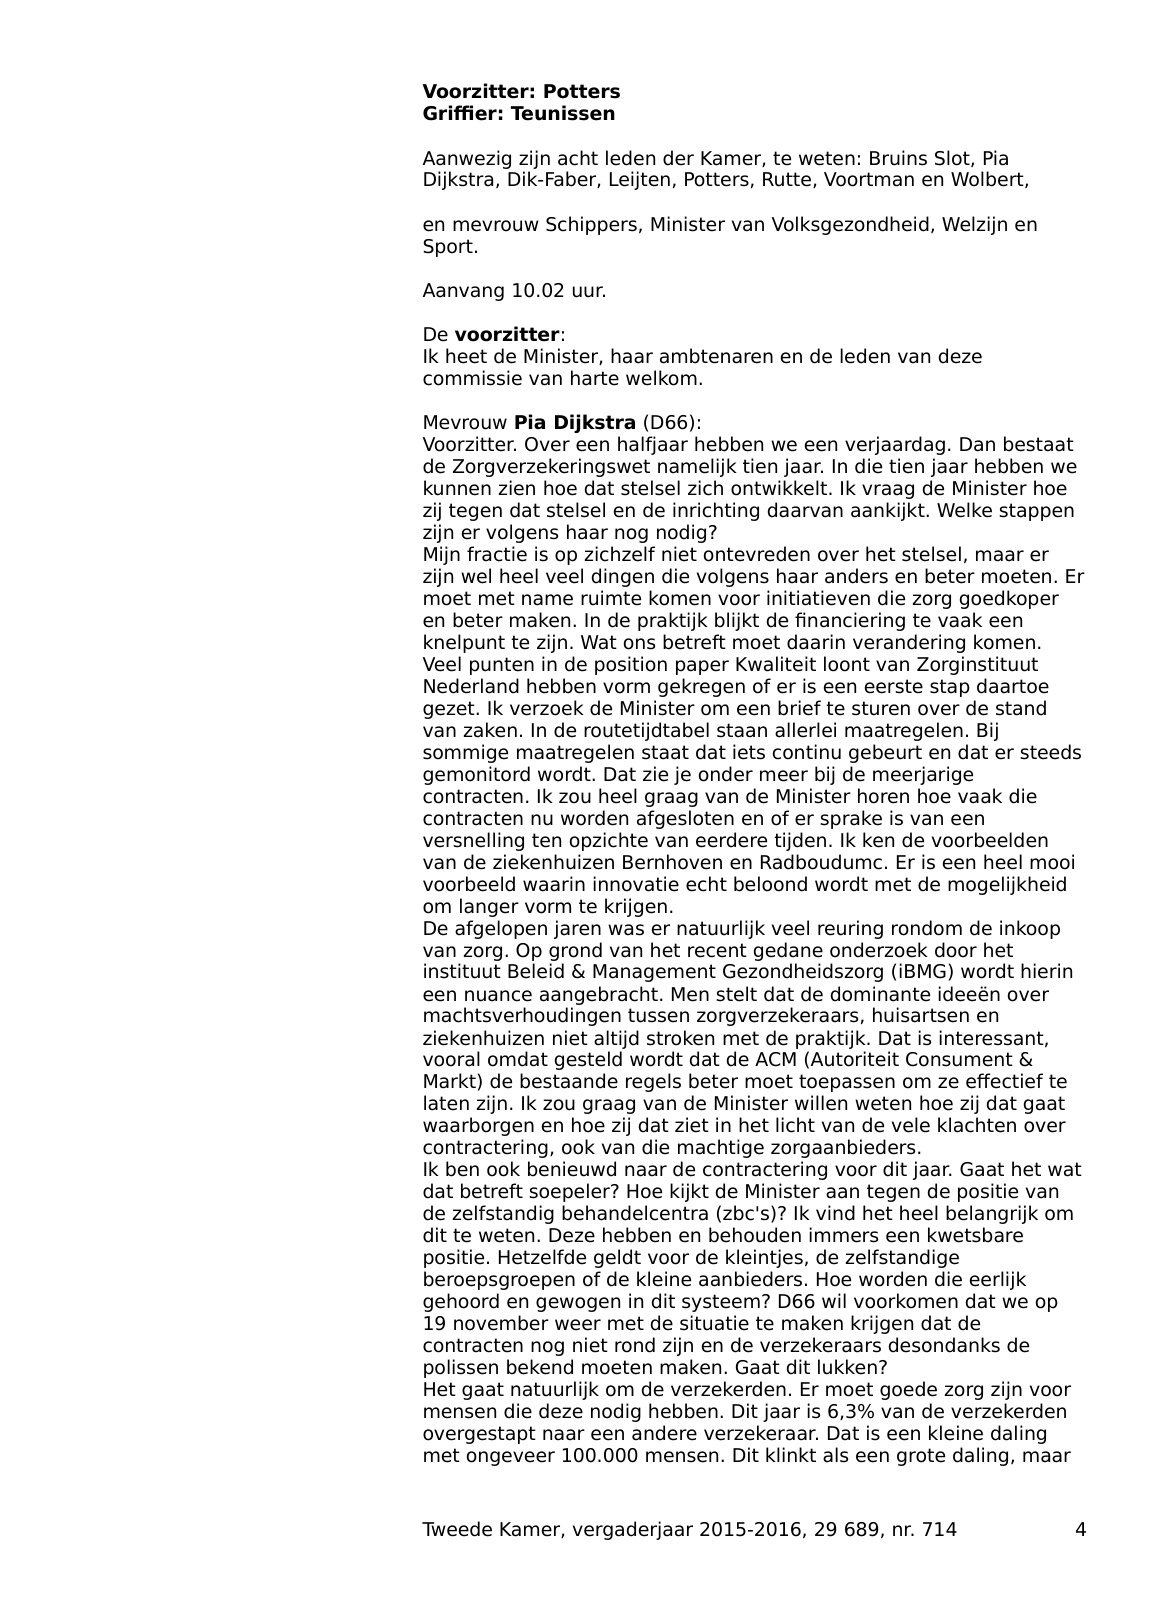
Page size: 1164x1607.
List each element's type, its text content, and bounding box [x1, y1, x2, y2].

text Griffier: Teunissen [422, 103, 1087, 125]
text Ik ben ook benieuwd naar de contractering voor dit jaar. Gaat het wat dat betreft soepeler? Hoe kijkt de Minister aan tegen de positie van de zelfstandig behandelcentra (zbc's)? Ik vind het heel belangrijk om dit te weten. Deze hebben en behouden immers een kwetsbare positie. Hetzelfde geldt voor de kleintjes, de zelfstandige beroepsgroepen of de kleine aanbieders. Hoe worden die eerlijk gehoord en gewogen in dit systeem? D66 wil voorkomen dat we op 19 november weer met de situatie te maken krijgen dat de contracten nog niet rond zijn en de verzekeraars desondanks de polissen bekend moeten maken. Gaat dit lukken? [422, 1159, 1087, 1379]
text Voorzitter. Over een halfjaar hebben we een verjaardag. Dan bestaat de Zorgverzekeringswet namelijk tien jaar. In die tien jaar hebben we kunnen zien hoe dat stelsel zich ontwikkelt. Ik vraag de Minister hoe zij tegen dat stelsel en de inrichting daarvan aankijkt. Welke stappen zijn er volgens haar nog nodig? [422, 434, 1087, 544]
text en mevrouw Schippers, Minister van Volksgezondheid, Welzijn en Sport. [422, 213, 1087, 257]
text De afgelopen jaren was er natuurlijk veel reuring rondom de inkoop van zorg. Op grond van het recent gedane onderzoek door het instituut Beleid & Management Gezondheidszorg (iBMG) wordt hierin een nuance aangebracht. Men stelt dat de dominante ideeën over machtsverhoudingen tussen zorgverzekeraars, huisartsen en ziekenhuizen niet altijd stroken met de praktijk. Dat is interessant, vooral omdat gesteld wordt dat de ACM (Autoriteit Consument & Markt) de bestaande regels beter moet toepassen om ze effectief te laten zijn. Ik zou graag van de Minister willen weten hoe zij dat gaat waarborgen en hoe zij dat ziet in het licht van de vele klachten over contractering, ook van die machtige zorgaanbieders. [422, 917, 1087, 1159]
text Voorzitter: Potters [422, 81, 1087, 103]
text Aanvang 10.02 uur. [422, 280, 1087, 302]
text Aanwezig zijn acht leden der Kamer, te weten: Bruins Slot, Pia Dijkstra, Dik-Faber, Leijten, Potters, Rutte, Voortman en Wolbert, [422, 147, 1087, 191]
text Mijn fractie is op zichzelf niet ontevreden over het stelsel, maar er zijn wel heel veel dingen die volgens haar anders en beter moeten. Er moet met name ruimte komen voor initiatieven die zorg goedkoper en beter maken. In de praktijk blijkt de financiering te vaak een knelpunt te zijn. Wat ons betreft moet daarin verandering komen. Veel punten in de position paper Kwaliteit loont van Zorginstituut Nederland hebben vorm gekregen of er is een eerste stap daartoe gezet. Ik verzoek de Minister om een brief te sturen over de stand van zaken. In de routetijdtabel staan allerlei maatregelen. Bij sommige maatregelen staat dat iets continu gebeurt en dat er steeds gemonitord wordt. Dat zie je onder meer bij de meerjarige contracten. Ik zou heel graag van de Minister horen hoe vaak die contracten nu worden afgesloten en of er sprake is van een versnelling ten opzichte van eerdere tijden. Ik ken de voorbeelden van de ziekenhuizen Bernhoven en Radboudumc. Er is een heel mooi voorbeeld waarin innovatie echt beloond wordt met de mogelijkheid om langer vorm te krijgen. [422, 544, 1087, 917]
text Het gaat natuurlijk om de verzekerden. Er moet goede zorg zijn voor mensen die deze nodig hebben. Dit jaar is 6,3% van de verzekerden overgestapt naar een andere verzekeraar. Dat is een kleine daling met ongeveer 100.000 mensen. Dit klinkt als een grote daling, maar [422, 1379, 1087, 1467]
text Ik heet de Minister, haar ambtenaren en de leden van deze commissie van harte welkom. [422, 346, 1087, 390]
text Mevrouw Pia Dijkstra (D66): [422, 412, 1087, 434]
text De voorzitter: [422, 324, 1087, 346]
